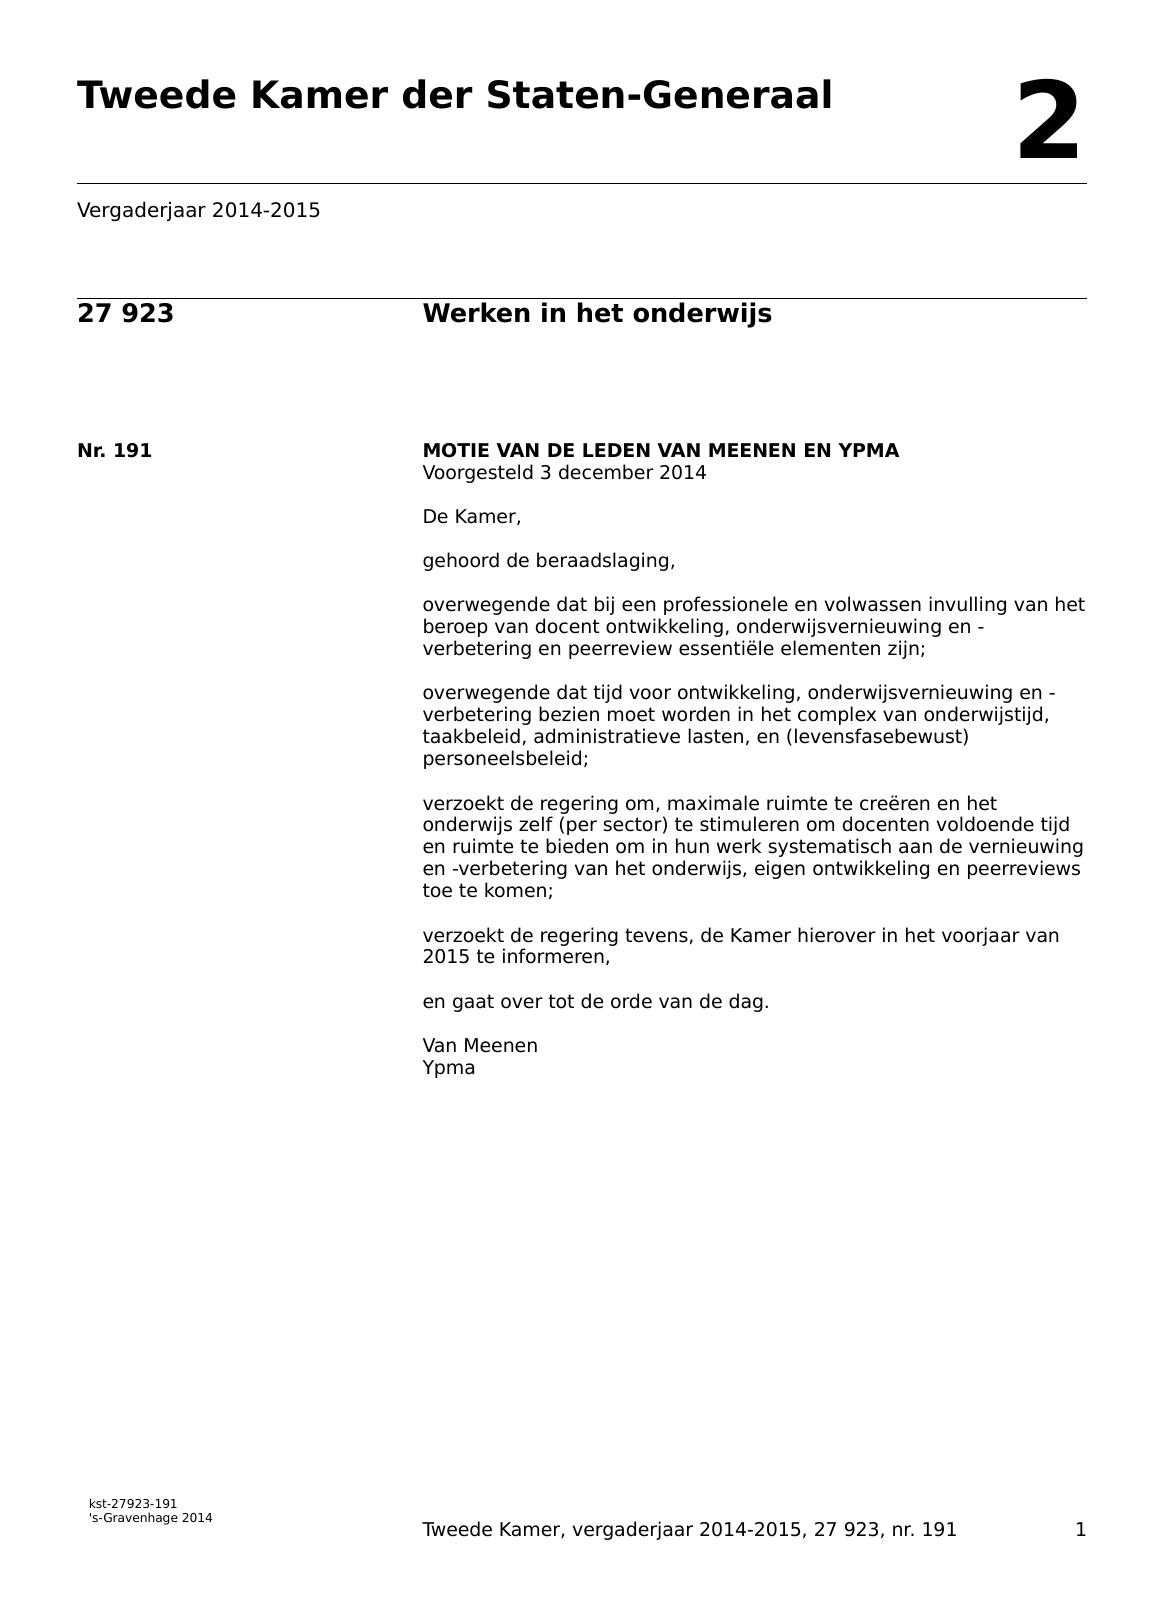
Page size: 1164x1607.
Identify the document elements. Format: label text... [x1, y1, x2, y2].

text kst-27923-191 [88, 1497, 323, 1511]
text verzoekt de regering tevens, de Kamer hierover in het voorjaar van 2015 te informeren, [422, 924, 1087, 968]
subtitle 27 923 Werken in het onderwijs [77, 299, 1087, 329]
text gehoord de beraadslaging, [422, 550, 1087, 572]
text en gaat over tot de orde van de dag. [422, 991, 1087, 1013]
table_cell Vergaderjaar 2014-2015 [77, 184, 1087, 298]
text Van Meenen [422, 1035, 1087, 1057]
text Voorgesteld 3 december 2014 [422, 462, 1087, 484]
text overwegende dat bij een professionele en volwassen invulling van het beroep van docent ontwikkeling, onderwijsvernieuwing en -verbetering en peerreview essentiële elementen zijn; [422, 594, 1087, 660]
subtitle Nr. 191 MOTIE VAN DE LEDEN VAN MEENEN EN YPMA [77, 440, 1087, 462]
text Ypma [422, 1057, 1087, 1079]
text De Kamer, [422, 506, 1087, 528]
text 's-Gravenhage 2014 [88, 1511, 323, 1525]
table_header Tweede Kamer der Staten-Generaal [77, 59, 886, 183]
text overwegende dat tijd voor ontwikkeling, onderwijsvernieuwing en -verbetering bezien moet worden in het complex van onderwijstijd, taakbeleid, administratieve lasten, en (levensfasebewust) personeelsbeleid; [422, 682, 1087, 770]
text verzoekt de regering om, maximale ruimte te creëren en het onderwijs zelf (per sector) te stimuleren om docenten voldoende tijd en ruimte te bieden om in hun werk systematisch aan de vernieuwing en -verbetering van het onderwijs, eigen ontwikkeling en peerreviews toe te komen; [422, 792, 1087, 902]
table_header 2 [886, 59, 1087, 183]
